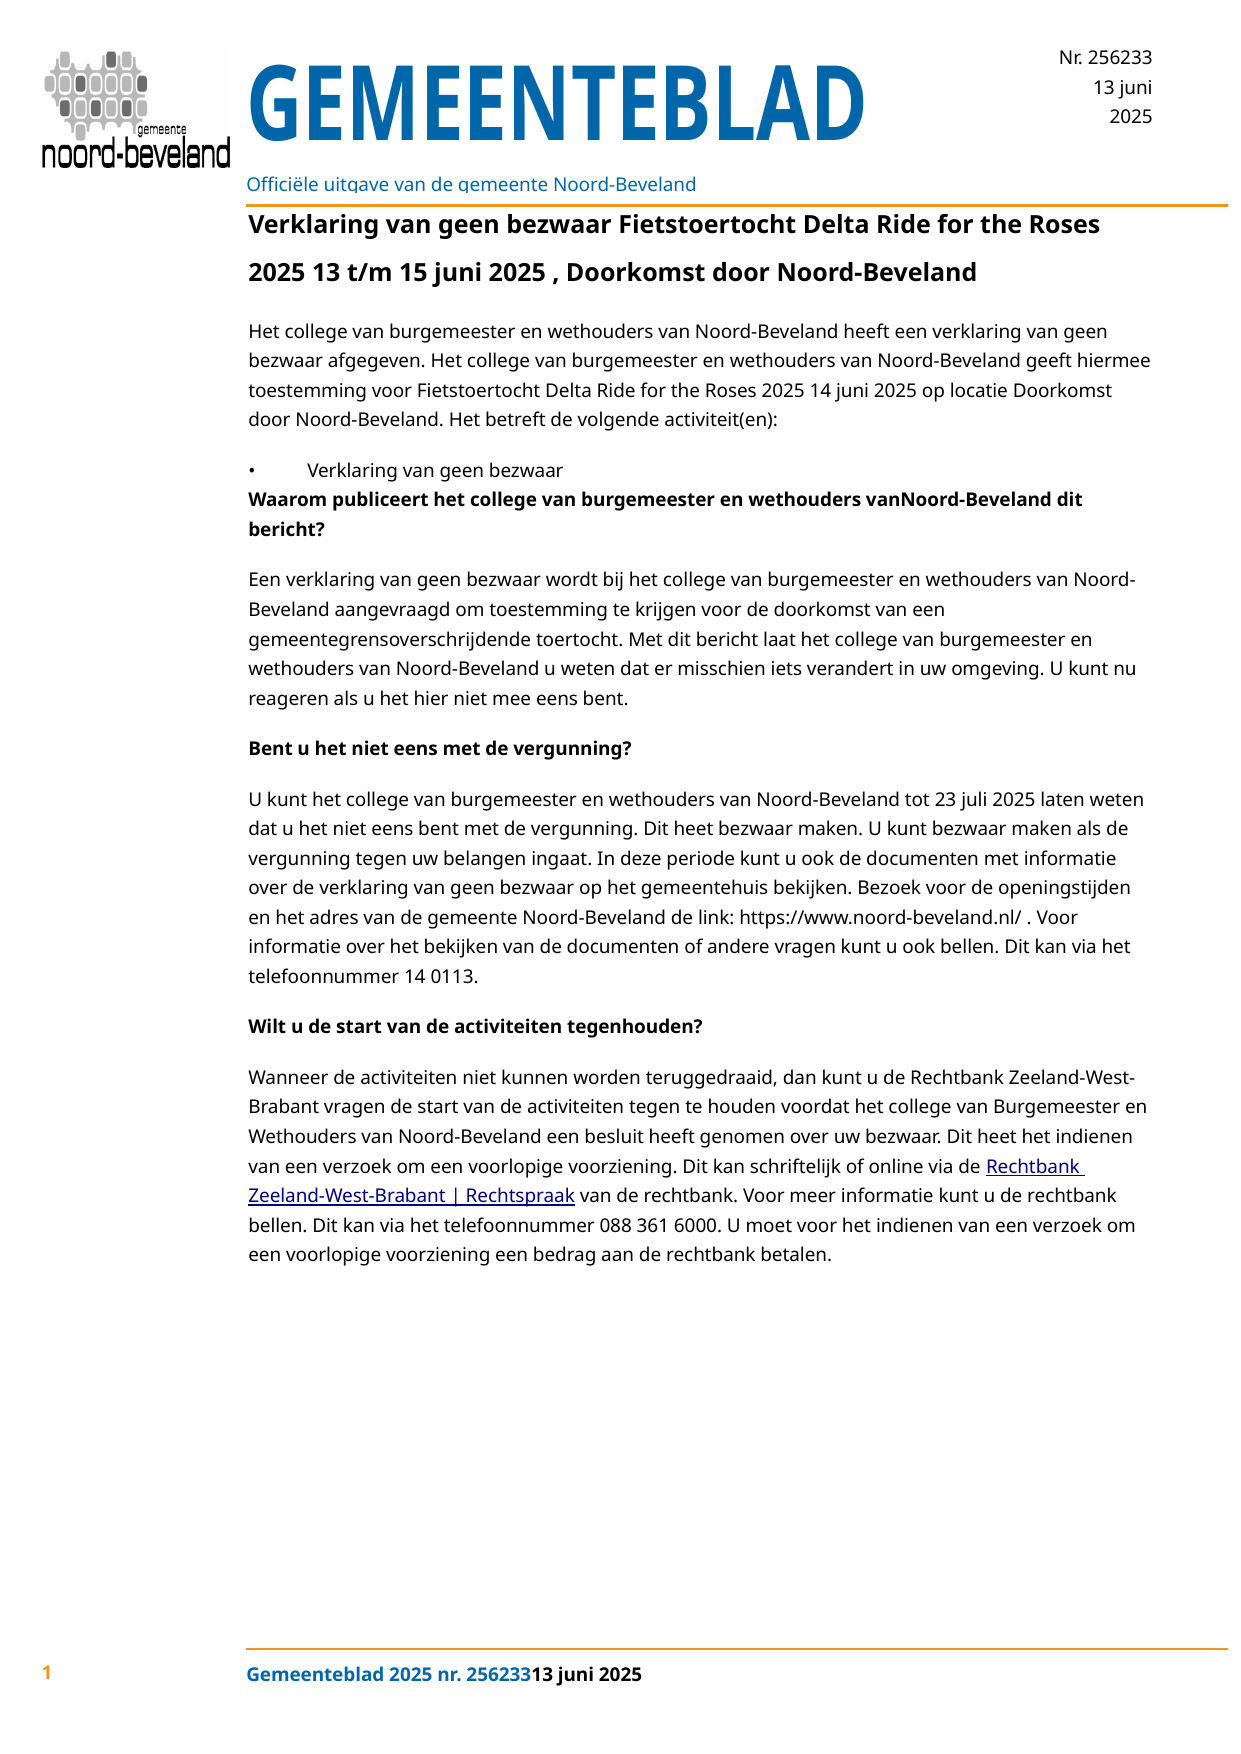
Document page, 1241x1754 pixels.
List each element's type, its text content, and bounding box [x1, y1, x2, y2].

text Wanneer de activiteiten niet kunnen worden teruggedraaid, dan kunt u de Rechtbank Zeeland-West-Brabant vragen de start van de activiteiten tegen te houden voordat het college van Burgemeester en Wethouders van Noord-Beveland een besluit heeft genomen over uw bezwaar. Dit heet het indienen van een verzoek om een voorlopige voorziening. Dit kan schriftelijk of online via de Rechtbank Zeeland-West-Brabant | Rechtspraak van de rechtbank. Voor meer informatie kunt u de rechtbank bellen. Dit kan via het telefoonnummer 088 361 6000. U moet voor het indienen van een verzoek om een voorlopige voorziening een bedrag aan de rechtbank betalen. [248, 1064, 1152, 1267]
text Verklaring van geen bezwaar Fietstoertocht Delta Ride for the Roses 2025 13 t/m 15 juni 2025 , Doorkomst door Noord-Beveland [248, 207, 1152, 288]
picture [41, 47, 231, 172]
text Het college van burgemeester en wethouders van Noord-Beveland heeft een verklaring van geen bezwaar afgegeven. Het college van burgemeester en wethouders van Noord-Beveland geeft hiermee toestemming voor Fietstoertocht Delta Ride for the Roses 2025 14 juni 2025 op locatie Doorkomst door Noord-Beveland. Het betreft de volgende activiteit(en): [248, 318, 1152, 432]
text U kunt het college van burgemeester en wethouders van Noord-Beveland tot 23 juli 2025 laten weten dat u het niet eens bent met de vergunning. Dit heet bezwaar maken. U kunt bezwaar maken als de vergunning tegen uw belangen ingaat. In deze periode kunt u ook de documenten met informatie over de verklaring van geen bezwaar op het gemeentehuis bekijken. Bezoek voor de openingstijden en het adres van de gemeente Noord-Beveland de link: https://www.noord-beveland.nl/ . Voor informatie over het bekijken van de documenten of andere vragen kunt u ook bellen. Dit kan via het telefoonnummer 14 0113. [248, 786, 1152, 989]
text Waarom publiceert het college van burgemeester en wethouders vanNoord-Beveland dit bericht? [248, 487, 1152, 542]
text Wilt u de start van de activiteiten tegenhouden? [248, 1014, 1152, 1039]
text Een verklaring van geen bezwaar wordt bij het college van burgemeester en wethouders van Noord-Beveland aangevraagd om toestemming te krijgen voor de doorkomst van een gemeentegrensoverschrijdende toertocht. Met dit bericht laat het college van burgemeester en wethouders van Noord-Beveland u weten dat er misschien iets verandert in uw omgeving. U kunt nu reageren als u het hier niet mee eens bent. [248, 567, 1152, 711]
text Bent u het niet eens met de vergunning? [248, 735, 1152, 761]
list Verklaring van geen bezwaar [248, 457, 1152, 483]
